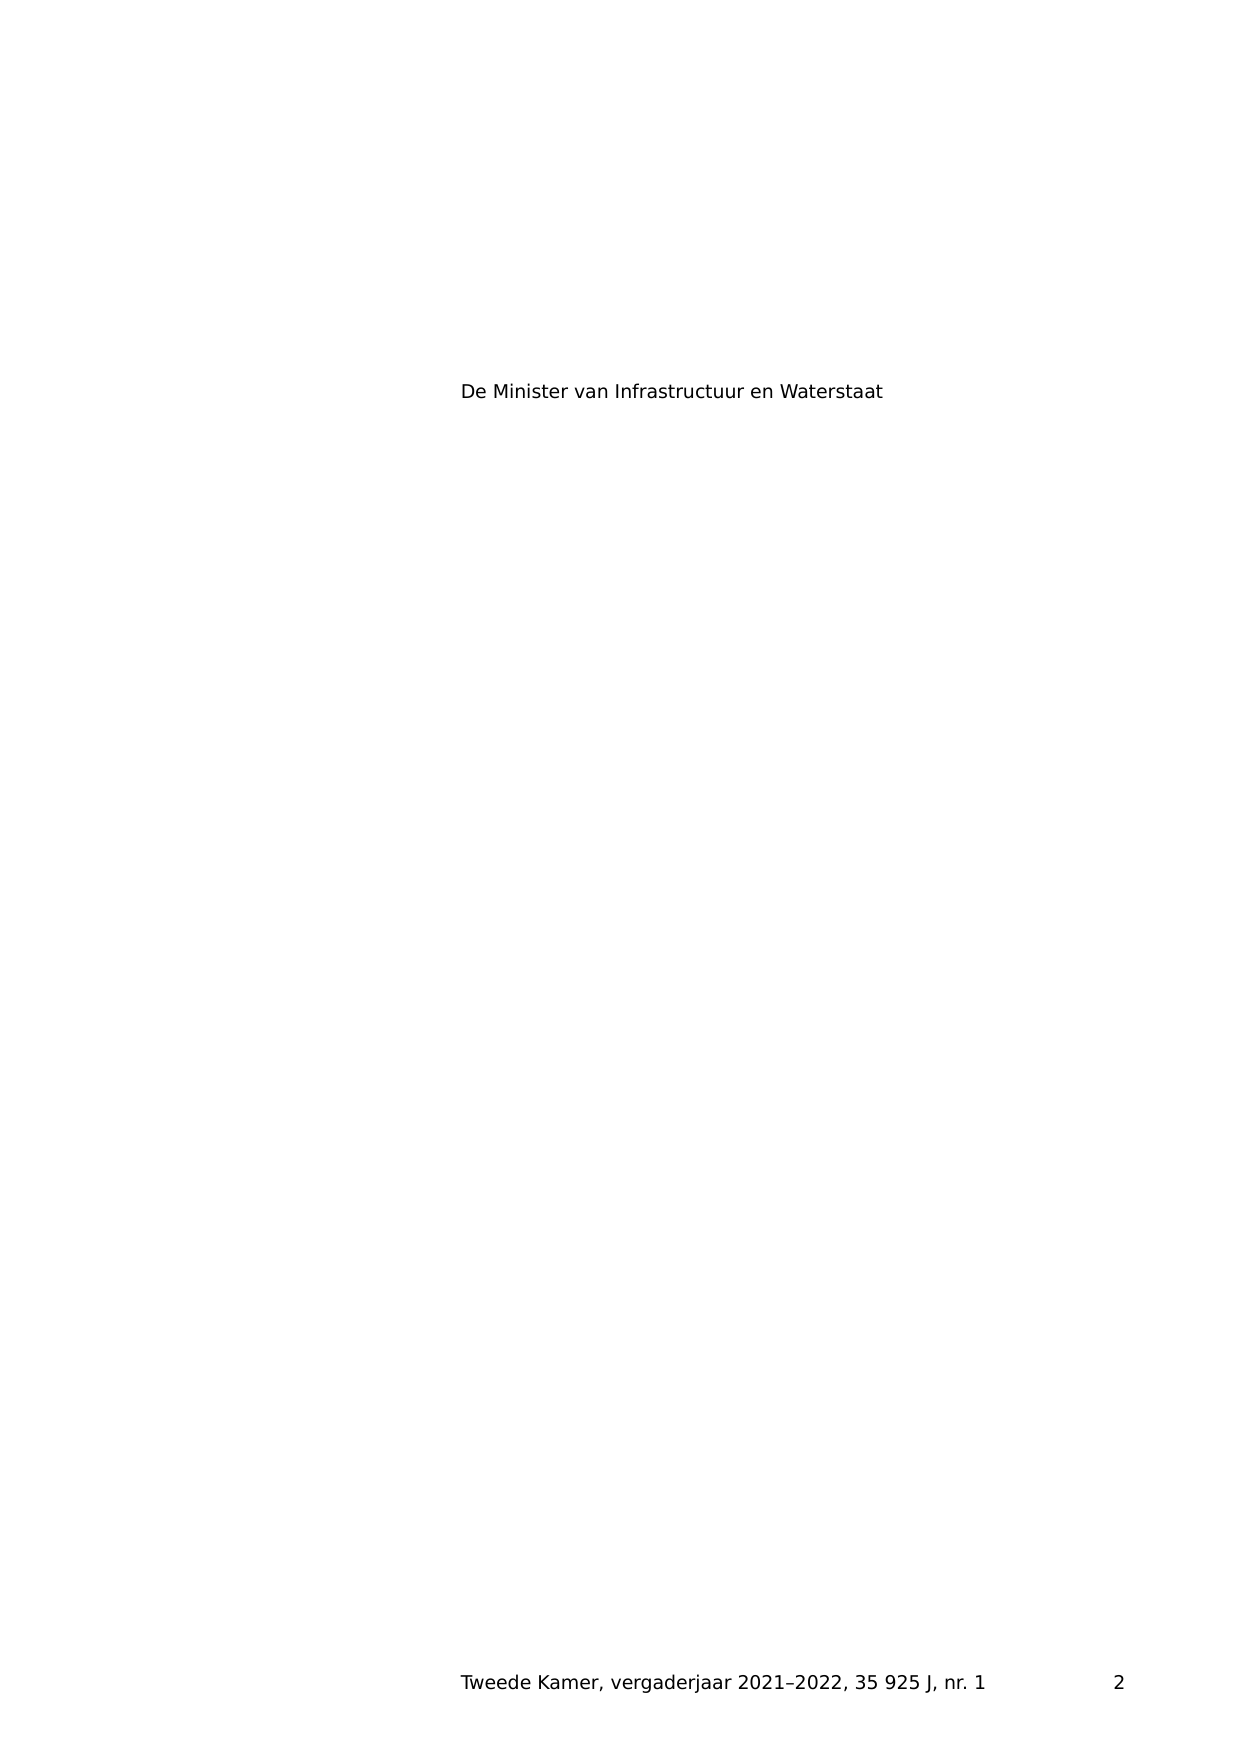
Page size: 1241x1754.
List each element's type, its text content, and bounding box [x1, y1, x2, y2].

text De Minister van Infrastructuur en Waterstaat [461, 381, 1125, 403]
